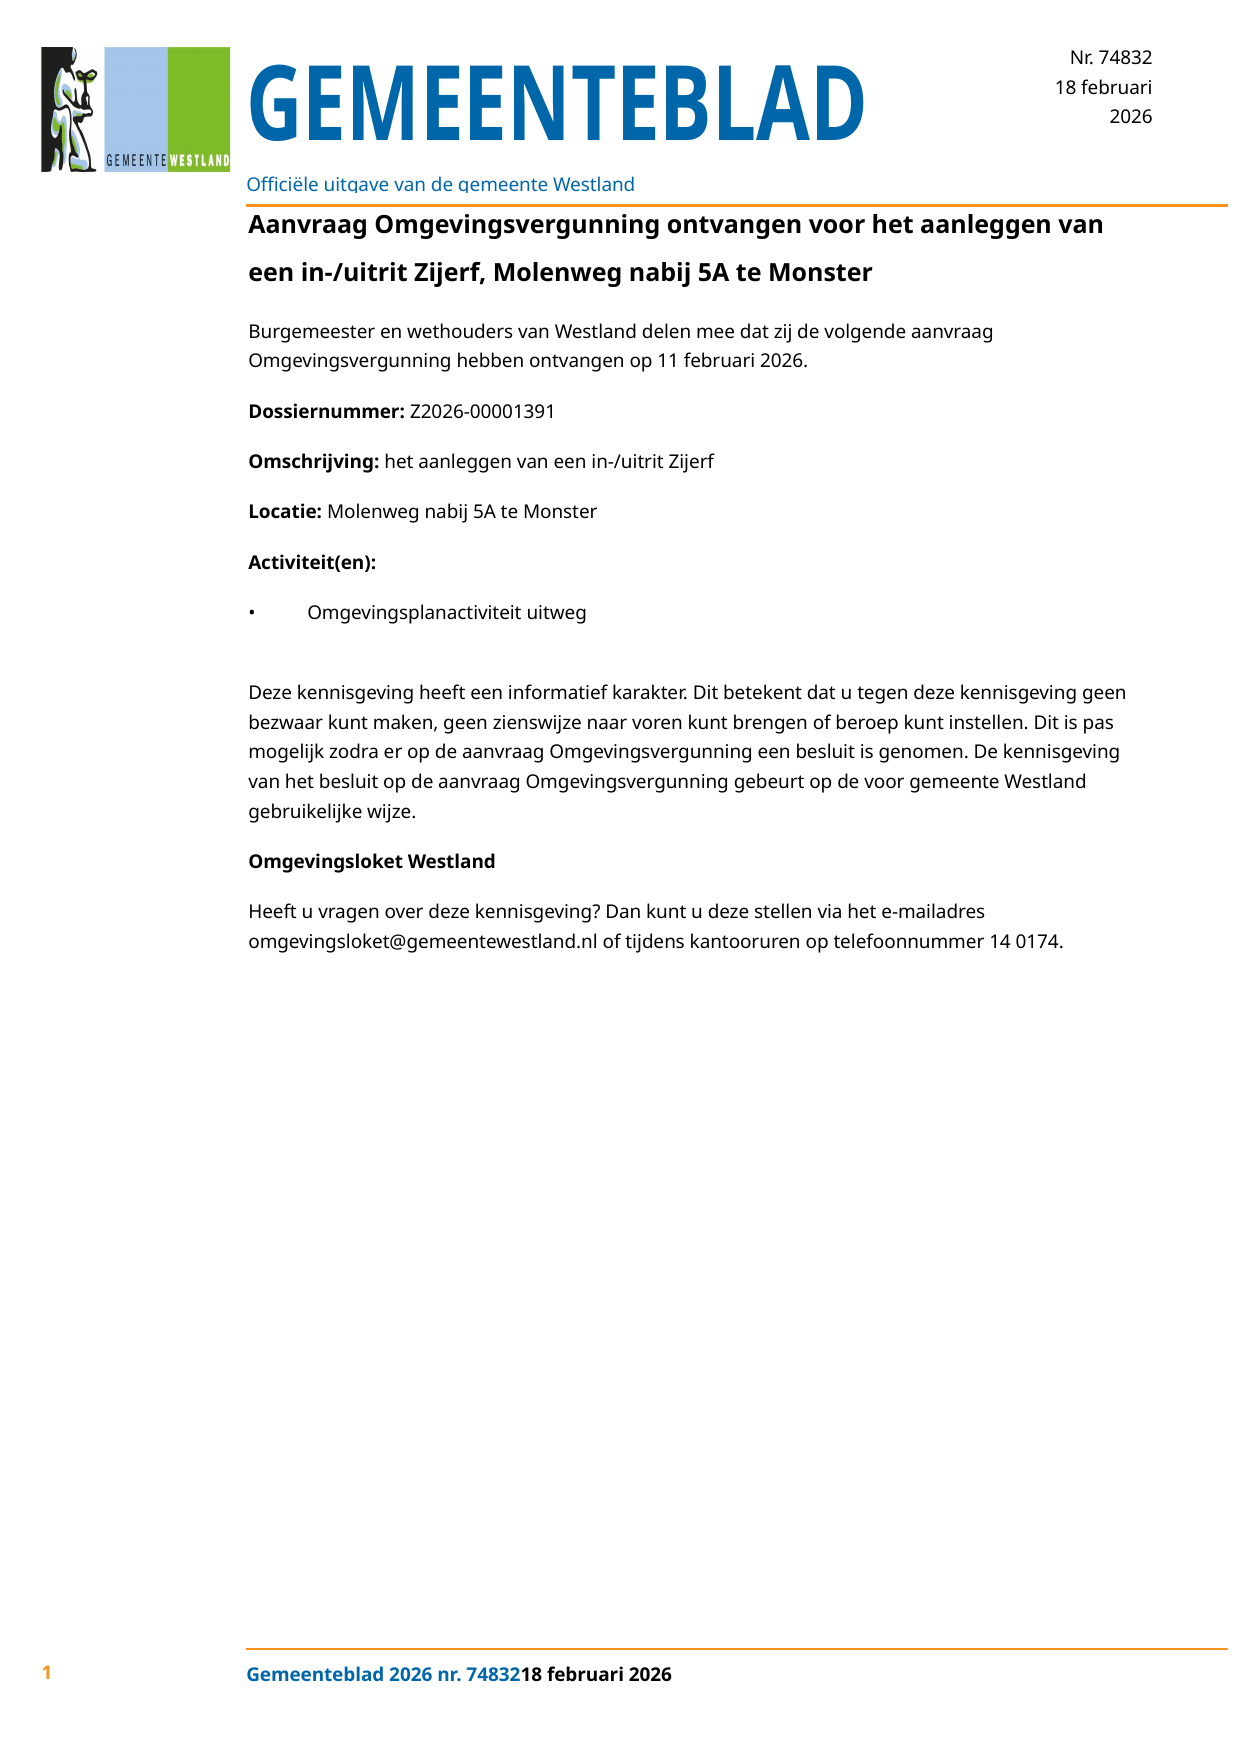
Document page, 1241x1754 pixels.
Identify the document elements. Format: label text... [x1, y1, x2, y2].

text Heeft u vragen over deze kennisgeving? Dan kunt u deze stellen via het e-mailadres omgevingsloket@gemeentewestland.nl of tijdens kantooruren op telefoonnummer 14 0174. [248, 899, 1152, 954]
picture [41, 47, 231, 172]
text Aanvraag Omgevingsvergunning ontvangen voor het aanleggen van een in-/uitrit Zijerf, Molenweg nabij 5A te Monster [248, 207, 1152, 288]
text Deze kennisgeving heeft een informatief karakter. Dit betekent dat u tegen deze kennisgeving geen bezwaar kunt maken, geen zienswijze naar voren kunt brengen of beroep kunt instellen. Dit is pas mogelijk zodra er op de aanvraag Omgevingsvergunning een besluit is genomen. De kennisgeving van het besluit op de aanvraag Omgevingsvergunning gebeurt op de voor gemeente Westland gebruikelijke wijze. [248, 679, 1152, 824]
text Activiteit(en): [248, 549, 1152, 575]
text Omschrijving: het aanleggen van een in-/uitrit Zijerf [248, 448, 1152, 474]
text Omgevingsloket Westland [248, 848, 1152, 874]
text Locatie: Molenweg nabij 5A te Monster [248, 499, 1152, 524]
list Omgevingsplanactiviteit uitweg [248, 599, 1152, 625]
text Burgemeester en wethouders van Westland delen mee dat zij de volgende aanvraag Omgevingsvergunning hebben ontvangen op 11 februari 2026. [248, 318, 1152, 373]
text Dossiernummer: Z2026-00001391 [248, 398, 1152, 424]
